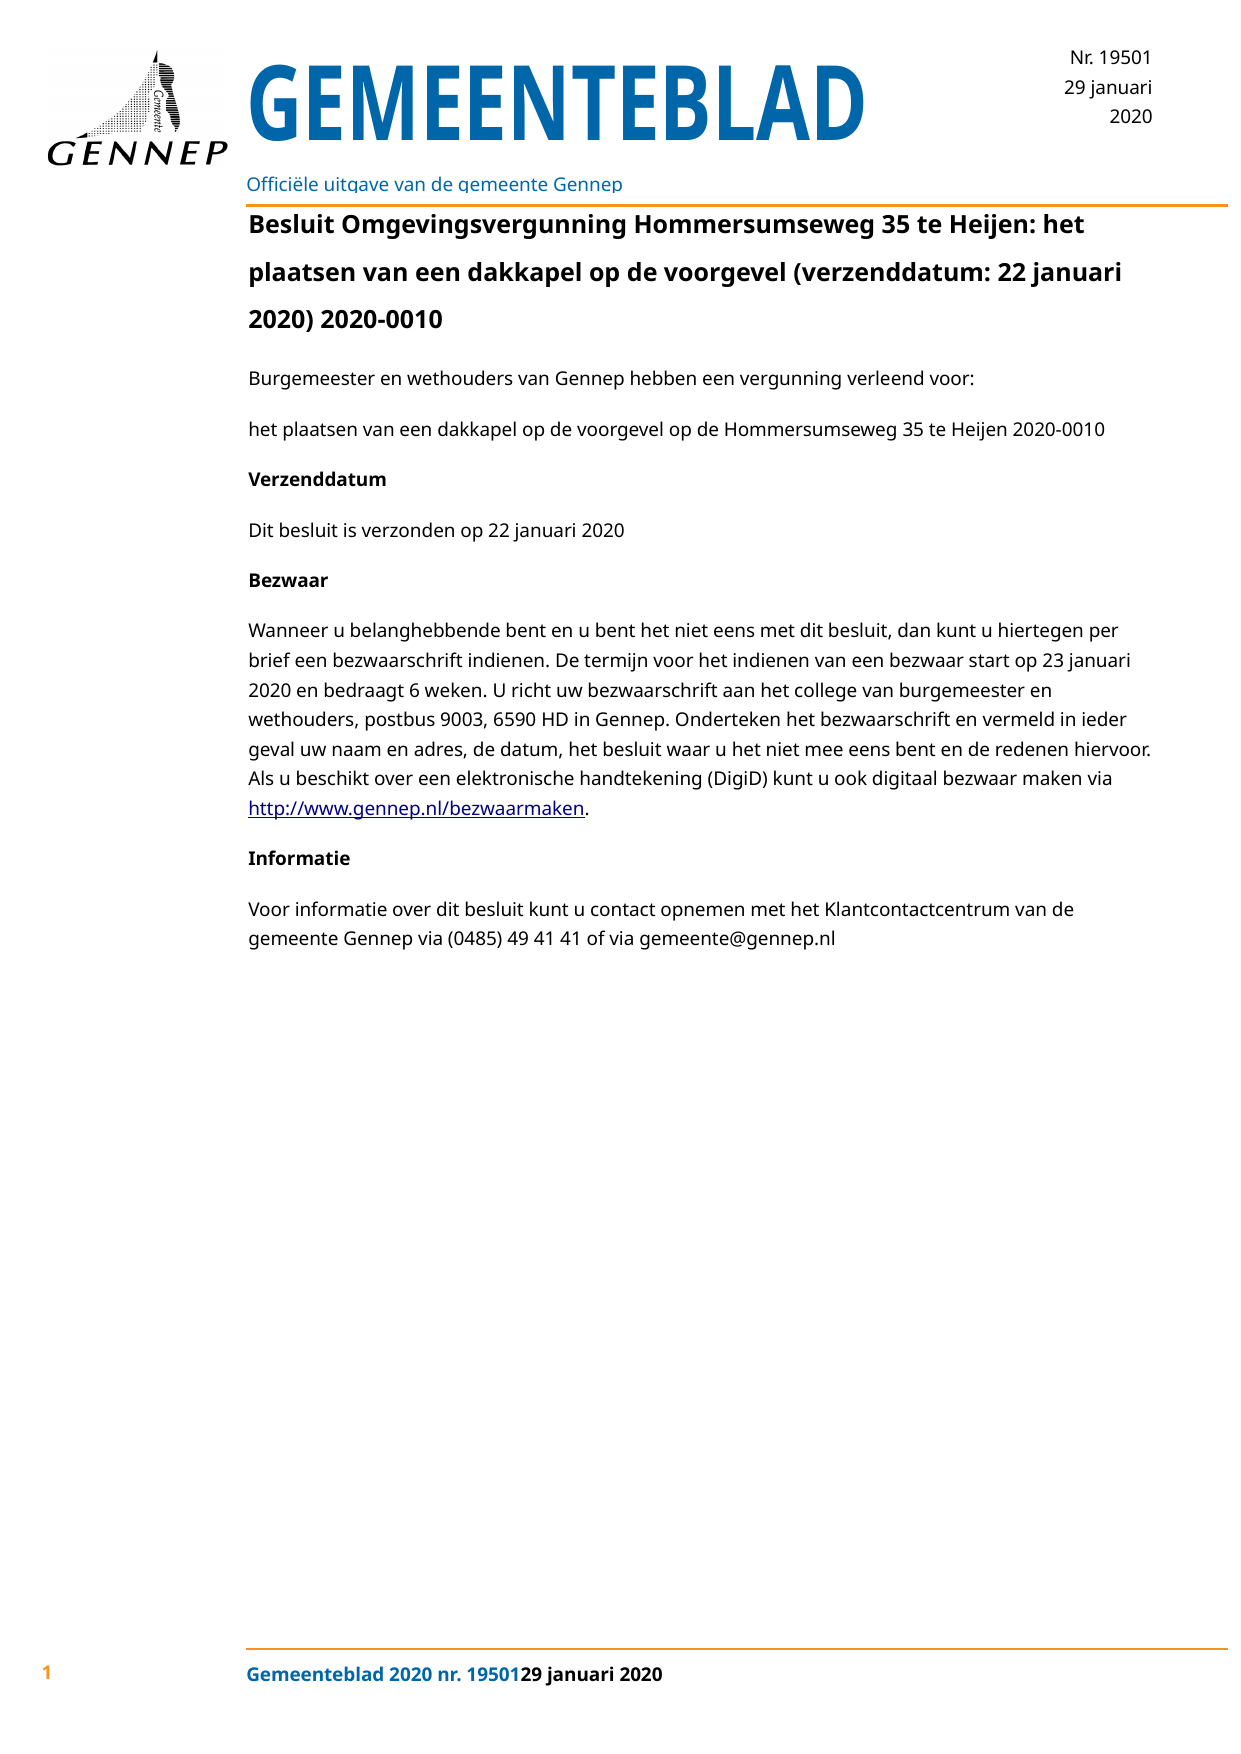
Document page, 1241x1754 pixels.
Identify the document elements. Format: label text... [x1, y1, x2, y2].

text Wanneer u belanghebbende bent en u bent het niet eens met dit besluit, dan kunt u hiertegen per brief een bezwaarschrift indienen. De termijn voor het indienen van een bezwaar start op 23 januari 2020 en bedraagt 6 weken. U richt uw bezwaarschrift aan het college van burgemeester en wethouders, postbus 9003, 6590 HD in Gennep. Onderteken het bezwaarschrift en vermeld in ieder geval uw naam en adres, de datum, het besluit waar u het niet mee eens bent en de redenen hiervoor. Als u beschikt over een elektronische handtekening (DigiD) kunt u ook digitaal bezwaar maken via http://www.gennep.nl/bezwaarmaken. [248, 618, 1152, 821]
text het plaatsen van een dakkapel op de voorgevel op de Hommersumseweg 35 te Heijen 2020-0010 [248, 416, 1152, 442]
text Dit besluit is verzonden op 22 januari 2020 [248, 517, 1152, 542]
picture [41, 47, 231, 172]
text Burgemeester en wethouders van Gennep hebben een vergunning verleend voor: [248, 366, 1152, 391]
text Verzenddatum [248, 466, 1152, 492]
text Bezwaar [248, 567, 1152, 593]
text Informatie [248, 846, 1152, 871]
text Besluit Omgevingsvergunning Hommersumseweg 35 te Heijen: het plaatsen van een dakkapel op de voorgevel (verzenddatum: 22 januari 2020) 2020-0010 [248, 207, 1152, 336]
text Voor informatie over dit besluit kunt u contact opnemen met het Klantcontactcentrum van de gemeente Gennep via (0485) 49 41 41 of via gemeente@gennep.nl [248, 896, 1152, 951]
